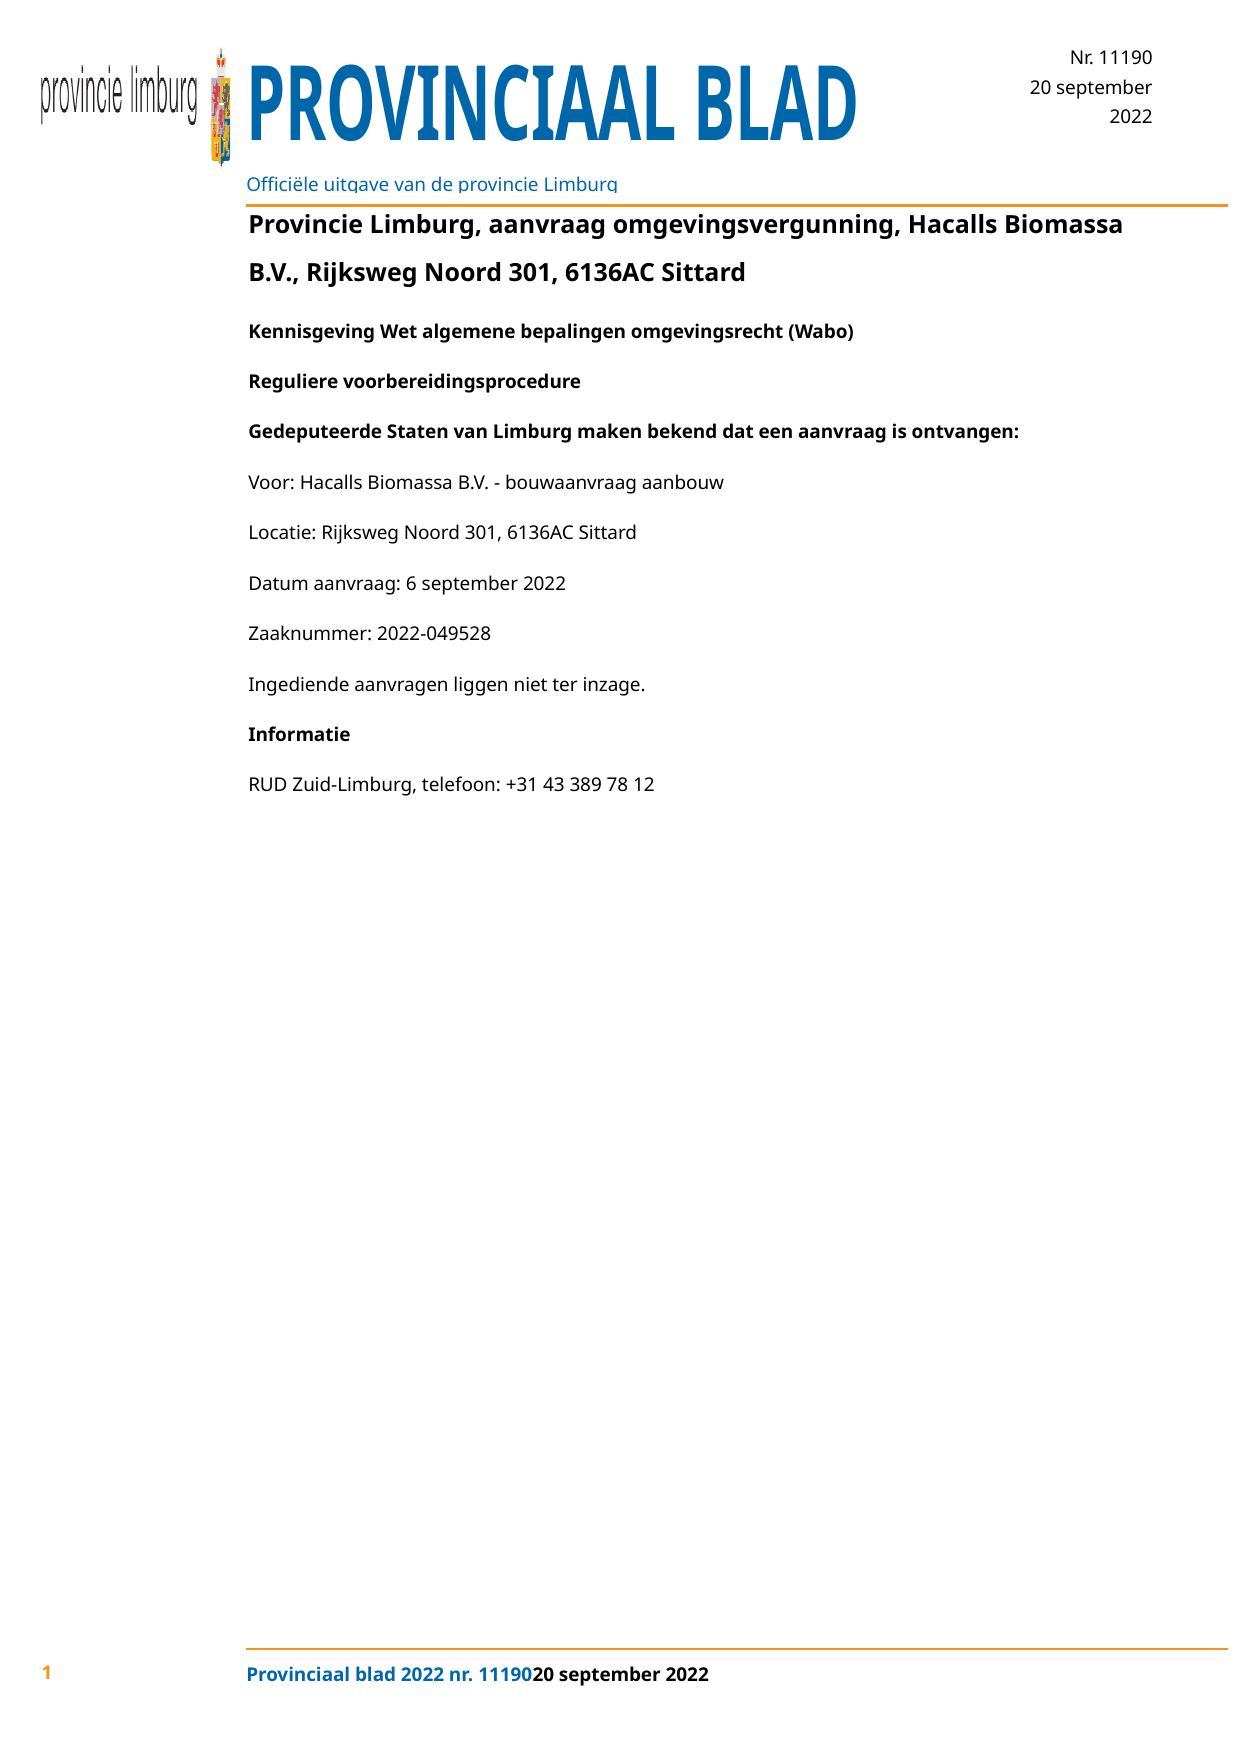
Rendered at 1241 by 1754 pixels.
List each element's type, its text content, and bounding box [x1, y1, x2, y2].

text RUD Zuid-Limburg, telefoon: +31 43 389 78 12 [248, 772, 1152, 797]
text Voor: Hacalls Biomassa B.V. - bouwaanvraag aanbouw [248, 469, 1152, 495]
text Ingediende aanvragen liggen niet ter inzage. [248, 671, 1152, 697]
text Locatie: Rijksweg Noord 301, 6136AC Sittard [248, 519, 1152, 545]
text Reguliere voorbereidingsprocedure [248, 368, 1152, 394]
text Provincie Limburg, aanvraag omgevingsvergunning, Hacalls Biomassa B.V., Rijksweg Noord 301, 6136AC Sittard [248, 207, 1152, 288]
text Gedeputeerde Staten van Limburg maken bekend dat een aanvraag is ontvangen: [248, 419, 1152, 444]
text Kennisgeving Wet algemene bepalingen omgevingsrecht (Wabo) [248, 318, 1152, 344]
text Zaaknummer: 2022-049528 [248, 620, 1152, 646]
picture [41, 47, 231, 172]
text Datum aanvraag: 6 september 2022 [248, 570, 1152, 596]
text Informatie [248, 721, 1152, 747]
